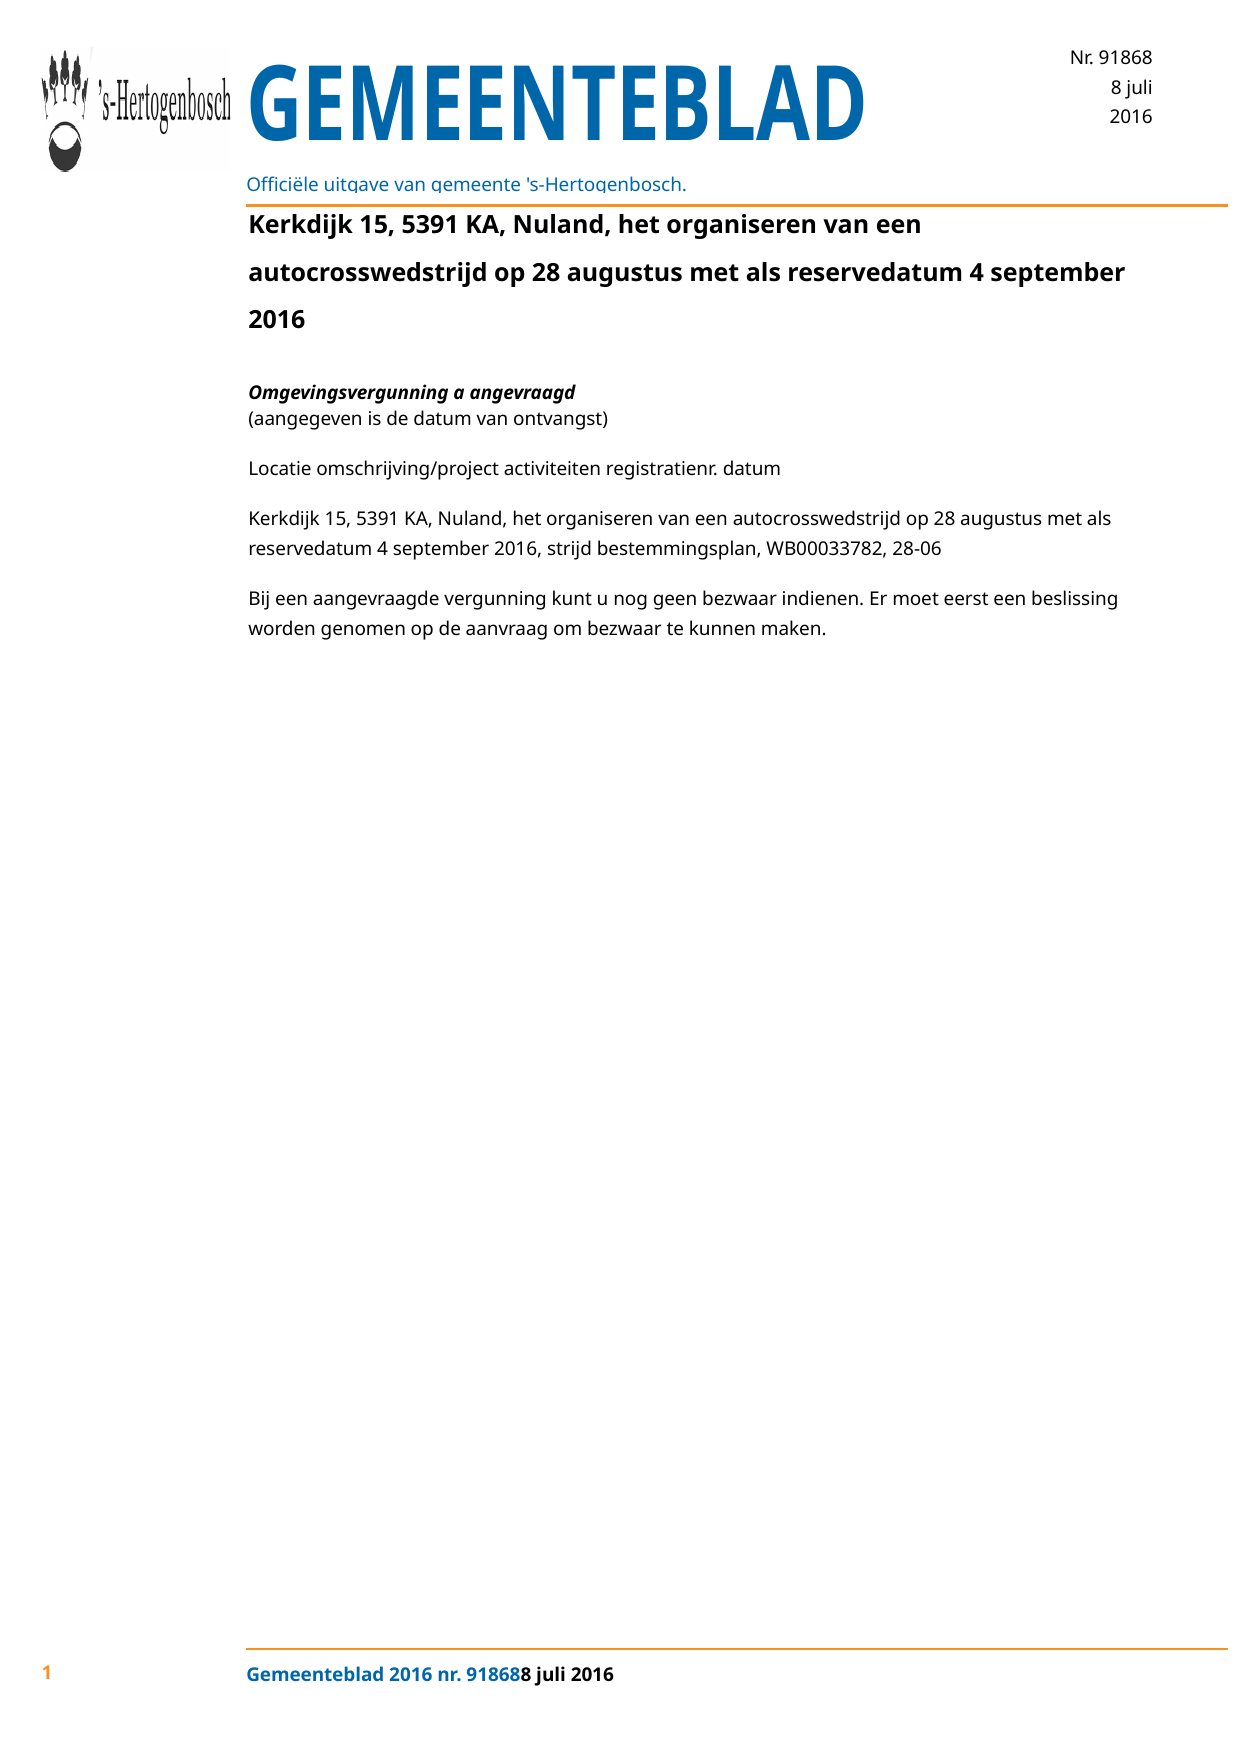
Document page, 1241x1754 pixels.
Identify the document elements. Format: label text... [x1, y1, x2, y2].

picture [41, 47, 231, 172]
text Kerkdijk 15, 5391 KA, Nuland, het organiseren van een autocrosswedstrijd op 28 augustus met als reservedatum 4 september 2016, strijd bestemmingsplan, WB00033782, 28-06 [248, 506, 1152, 561]
text (aangegeven is de datum van ontvangst) [248, 405, 1152, 431]
text Locatie omschrijving/project activiteiten registratienr. datum [248, 455, 1152, 481]
text Bij een aangevraagde vergunning kunt u nog geen bezwaar indienen. Er moet eerst een beslissing worden genomen op de aanvraag om bezwaar te kunnen maken. [248, 586, 1152, 641]
text Kerkdijk 15, 5391 KA, Nuland, het organiseren van een autocrosswedstrijd op 28 augustus met als reservedatum 4 september 2016 [248, 207, 1152, 336]
text Omgevingsvergunning a angevraagd [248, 379, 1152, 405]
